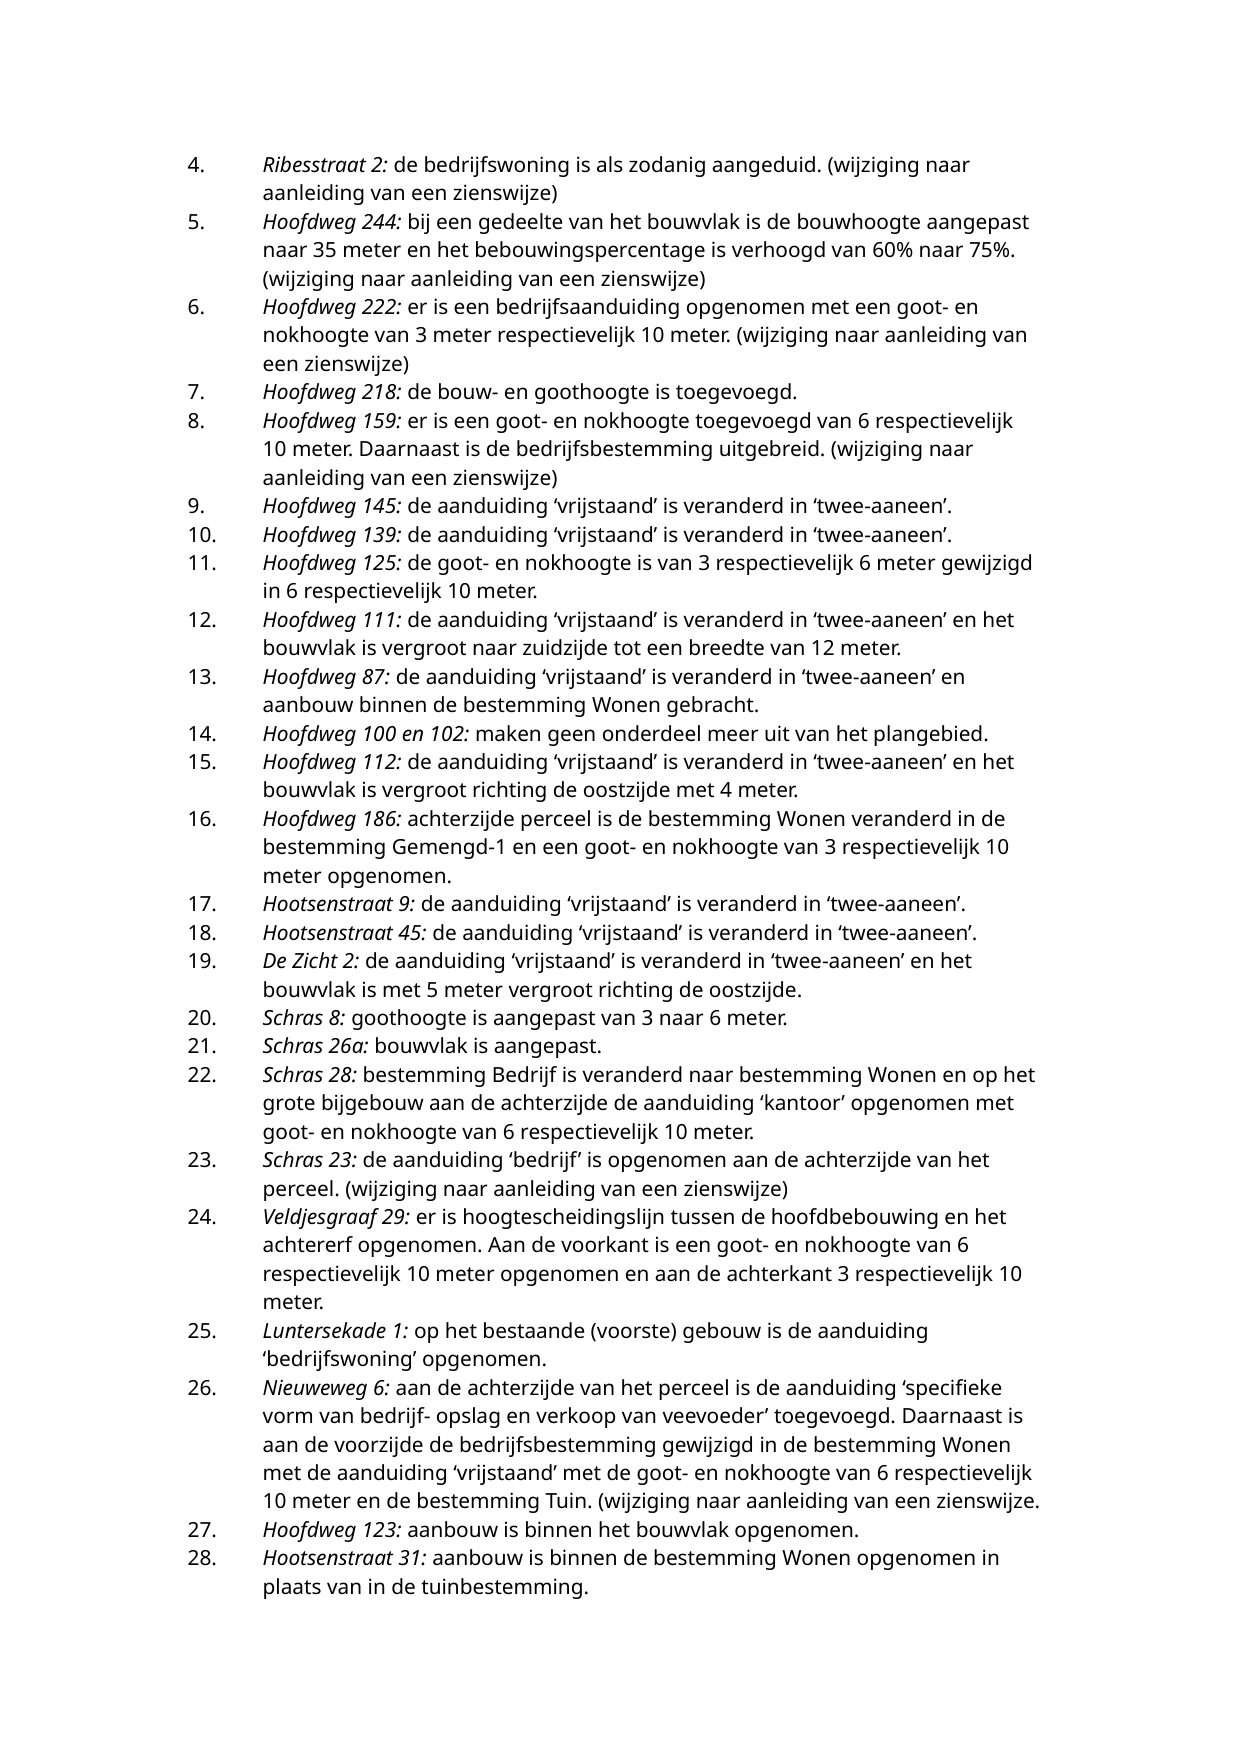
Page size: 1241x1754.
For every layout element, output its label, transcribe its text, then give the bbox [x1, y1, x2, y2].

list Schras 26a: bouwvlak is aangepast. [187, 1032, 1053, 1060]
list Hootsenstraat 31: aanbouw is binnen de bestemming Wonen opgenomen in plaats van in de tuinbestemming. [187, 1543, 1053, 1600]
list Hoofdweg 111: de aanduiding ‘vrijstaand’ is veranderd in ‘twee-aaneen’ en het bouwvlak is vergroot naar zuidzijde tot een breedte van 12 meter. [187, 605, 1053, 662]
list Hoofdweg 125: de goot- en nokhoogte is van 3 respectievelijk 6 meter gewijzigd in 6 respectievelijk 10 meter. [187, 548, 1053, 605]
list Schras 23: de aanduiding ‘bedrijf’ is opgenomen aan de achterzijde van het perceel. (wijziging naar aanleiding van een zienswijze) [187, 1145, 1053, 1202]
list Hoofdweg 244: bij een gedeelte van het bouwvlak is de bouwhoogte aangepast naar 35 meter en het bebouwingspercentage is verhoogd van 60% naar 75%. (wijziging naar aanleiding van een zienswijze) [187, 207, 1053, 292]
list Veldjesgraaf 29: er is hoogtescheidingslijn tussen de hoofdbebouwing en het achtererf opgenomen. Aan de voorkant is een goot- en nokhoogte van 6 respectievelijk 10 meter opgenomen en aan de achterkant 3 respectievelijk 10 meter. [187, 1202, 1053, 1316]
list Hoofdweg 222: er is een bedrijfsaanduiding opgenomen met een goot- en nokhoogte van 3 meter respectievelijk 10 meter. (wijziging naar aanleiding van een zienswijze) [187, 292, 1053, 377]
list Hoofdweg 112: de aanduiding ‘vrijstaand’ is veranderd in ‘twee-aaneen’ en het bouwvlak is vergroot richting de oostzijde met 4 meter. [187, 747, 1053, 804]
list Hoofdweg 139: de aanduiding ‘vrijstaand’ is veranderd in ‘twee-aaneen’. [187, 520, 1053, 548]
list Hootsenstraat 9: de aanduiding ‘vrijstaand’ is veranderd in ‘twee-aaneen’. [187, 889, 1053, 918]
list Hoofdweg 123: aanbouw is binnen het bouwvlak opgenomen. [187, 1515, 1053, 1543]
list Hoofdweg 100 en 102: maken geen onderdeel meer uit van het plangebied. [187, 719, 1053, 747]
list Schras 28: bestemming Bedrijf is veranderd naar bestemming Wonen en op het grote bijgebouw aan de achterzijde de aanduiding ‘kantoor’ opgenomen met goot- en nokhoogte van 6 respectievelijk 10 meter. [187, 1060, 1053, 1145]
list Luntersekade 1: op het bestaande (voorste) gebouw is de aanduiding ‘bedrijfswoning’ opgenomen. [187, 1316, 1053, 1373]
list De Zicht 2: de aanduiding ‘vrijstaand’ is veranderd in ‘twee-aaneen’ en het bouwvlak is met 5 meter vergroot richting de oostzijde. [187, 946, 1053, 1003]
list Hootsenstraat 45: de aanduiding ‘vrijstaand’ is veranderd in ‘twee-aaneen’. [187, 918, 1053, 946]
list Schras 8: goothoogte is aangepast van 3 naar 6 meter. [187, 1003, 1053, 1032]
list Hoofdweg 218: de bouw- en goothoogte is toegevoegd. [187, 377, 1053, 406]
list Nieuweweg 6: aan de achterzijde van het perceel is de aanduiding ‘specifieke vorm van bedrijf- opslag en verkoop van veevoeder’ toegevoegd. Daarnaast is aan de voorzijde de bedrijfsbestemming gewijzigd in de bestemming Wonen met de aanduiding ‘vrijstaand’ met de goot- en nokhoogte van 6 respectievelijk 10 meter en de bestemming Tuin. (wijziging naar aanleiding van een zienswijze. [187, 1373, 1053, 1515]
list Hoofdweg 87: de aanduiding ‘vrijstaand’ is veranderd in ‘twee-aaneen’ en aanbouw binnen de bestemming Wonen gebracht. [187, 662, 1053, 719]
list Hoofdweg 159: er is een goot- en nokhoogte toegevoegd van 6 respectievelijk 10 meter. Daarnaast is de bedrijfsbestemming uitgebreid. (wijziging naar aanleiding van een zienswijze) [187, 406, 1053, 491]
list Hoofdweg 145: de aanduiding ‘vrijstaand’ is veranderd in ‘twee-aaneen’. [187, 491, 1053, 520]
list Ribesstraat 2: de bedrijfswoning is als zodanig aangeduid. (wijziging naar aanleiding van een zienswijze) [187, 150, 1053, 207]
list Hoofdweg 186: achterzijde perceel is de bestemming Wonen veranderd in de bestemming Gemengd-1 en een goot- en nokhoogte van 3 respectievelijk 10 meter opgenomen. [187, 804, 1053, 889]
